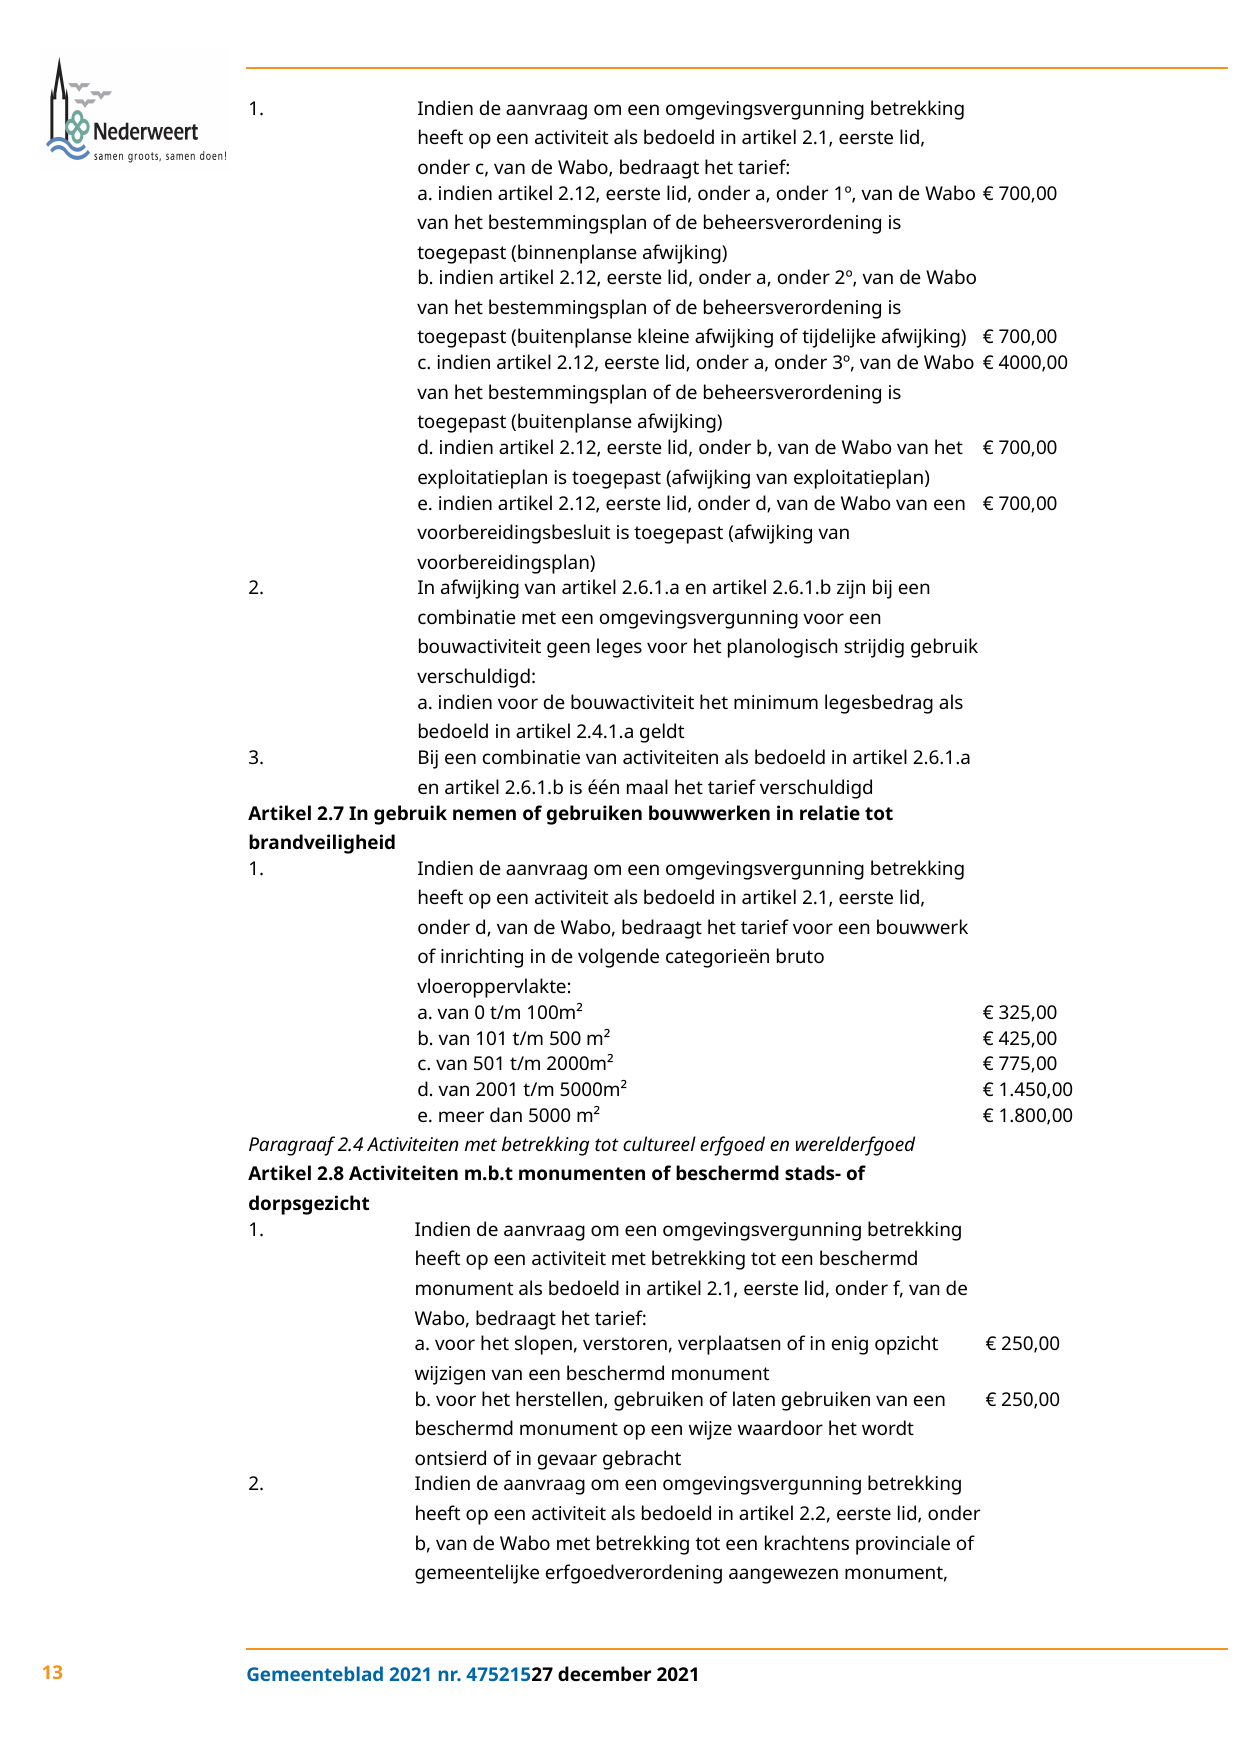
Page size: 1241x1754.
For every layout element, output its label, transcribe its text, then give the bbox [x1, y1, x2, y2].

table_cell Bij een combinatie van activiteiten als bedoeld in artikel 2.6.1.a en artikel 2.6.1.b is één maal het tarief verschuldigd [417, 744, 983, 800]
table_cell [248, 1076, 417, 1102]
table_cell € 250,00 [985, 1386, 1152, 1471]
table_cell [248, 1051, 417, 1076]
table_cell 2. [248, 575, 417, 689]
table_cell 1. [248, 95, 417, 180]
table_cell 1. [248, 1216, 414, 1330]
table_cell [248, 1102, 417, 1128]
table_cell [983, 855, 1152, 999]
table_cell [248, 999, 417, 1025]
table_cell Indien de aanvraag om een omgevingsvergunning betrekking heeft op een activiteit als bedoeld in artikel 2.2, eerste lid, onder b, van de Wabo met betrekking tot een krachtens provinciale of gemeentelijke erfgoedverordening aangewezen monument, [414, 1471, 985, 1585]
table_cell [248, 434, 417, 490]
table_cell 3. [248, 744, 417, 800]
table_header [985, 1161, 1152, 1216]
table_cell c. van 501 t/m 2000m² [417, 1051, 983, 1076]
table_cell [985, 1216, 1152, 1330]
table_cell Indien de aanvraag om een omgevingsvergunning betrekking heeft op een activiteit als bedoeld in artikel 2.1, eerste lid, onder d, van de Wabo, bedraagt het tarief voor een bouwwerk of inrichting in de volgende categorieën bruto vloeroppervlakte: [417, 855, 983, 999]
table_cell Artikel 2.7 In gebruik nemen of gebruiken bouwwerken in relatie tot brandveiligheid [248, 800, 983, 855]
table_cell [983, 95, 1152, 180]
table_cell € 700,00 [983, 265, 1152, 349]
table_cell b. van 101 t/m 500 m² [417, 1025, 983, 1051]
table_cell [985, 1471, 1152, 1585]
table_cell b. indien artikel 2.12, eerste lid, onder a, onder 2º, van de Wabo van het bestemmingsplan of de beheersverordening is toegepast (buitenplanse kleine afwijking of tijdelijke afwijking) [417, 265, 983, 349]
table_cell € 700,00 [983, 180, 1152, 264]
table_cell a. van 0 t/m 100m² [417, 999, 983, 1025]
table_cell [983, 744, 1152, 800]
text Paragraaf 2.4 Activiteiten met betrekking tot cultureel erfgoed en werelderfgoed [248, 1131, 1152, 1157]
table_cell d. van 2001 t/m 5000m² [417, 1076, 983, 1102]
table_cell a. indien artikel 2.12, eerste lid, onder a, onder 1º, van de Wabo van het bestemmingsplan of de beheersverordening is toegepast (binnenplanse afwijking) [417, 180, 983, 264]
table_cell € 250,00 [985, 1330, 1152, 1386]
table_cell [248, 350, 417, 434]
table_cell [248, 1330, 414, 1386]
table_cell € 775,00 [983, 1051, 1152, 1076]
table_cell 2. [248, 1471, 414, 1585]
table_cell [248, 1386, 414, 1471]
table_cell € 325,00 [983, 999, 1152, 1025]
table_cell b. voor het herstellen, gebruiken of laten gebruiken van een beschermd monument op een wijze waardoor het wordt ontsierd of in gevaar gebracht [414, 1386, 985, 1471]
table_cell a. indien voor de bouwactiviteit het minimum legesbedrag als bedoeld in artikel 2.4.1.a geldt [417, 689, 983, 744]
table_cell a. voor het slopen, verstoren, verplaatsen of in enig opzicht wijzigen van een beschermd monument [414, 1330, 985, 1386]
table_cell [983, 800, 1152, 855]
table_cell d. indien artikel 2.12, eerste lid, onder b, van de Wabo van het exploitatieplan is toegepast (afwijking van exploitatieplan) [417, 434, 983, 490]
table_cell € 4000,00 [983, 350, 1152, 434]
table_cell [248, 689, 417, 744]
table_cell Indien de aanvraag om een omgevingsvergunning betrekking heeft op een activiteit als bedoeld in artikel 2.1, eerste lid, onder c, van de Wabo, bedraagt het tarief: [417, 95, 983, 180]
table_header Artikel 2.8 Activiteiten m.b.t monumenten of beschermd stads- of dorpsgezicht [248, 1161, 985, 1216]
table_cell [248, 490, 417, 574]
table_cell [248, 180, 417, 264]
table_cell € 700,00 [983, 434, 1152, 490]
table_cell € 1.800,00 [983, 1102, 1152, 1128]
table_cell [248, 1025, 417, 1051]
table_cell e. meer dan 5000 m² [417, 1102, 983, 1128]
table_cell [983, 689, 1152, 744]
table_cell € 425,00 [983, 1025, 1152, 1051]
table_cell In afwijking van artikel 2.6.1.a en artikel 2.6.1.b zijn bij een combinatie met een omgevingsvergunning voor een bouwactiviteit geen leges voor het planologisch strijdig gebruik verschuldigd: [417, 575, 983, 689]
table_cell Indien de aanvraag om een omgevingsvergunning betrekking heeft op een activiteit met betrekking tot een beschermd monument als bedoeld in artikel 2.1, eerste lid, onder f, van de Wabo, bedraagt het tarief: [414, 1216, 985, 1330]
table_cell € 700,00 [983, 490, 1152, 574]
picture [41, 47, 231, 172]
table_cell € 1.450,00 [983, 1076, 1152, 1102]
table_cell [248, 265, 417, 349]
table_cell 1. [248, 855, 417, 999]
table_cell [983, 575, 1152, 689]
table_cell e. indien artikel 2.12, eerste lid, onder d, van de Wabo van een voorbereidingsbesluit is toegepast (afwijking van voorbereidingsplan) [417, 490, 983, 574]
table_cell c. indien artikel 2.12, eerste lid, onder a, onder 3º, van de Wabo van het bestemmingsplan of de beheersverordening is toegepast (buitenplanse afwijking) [417, 350, 983, 434]
